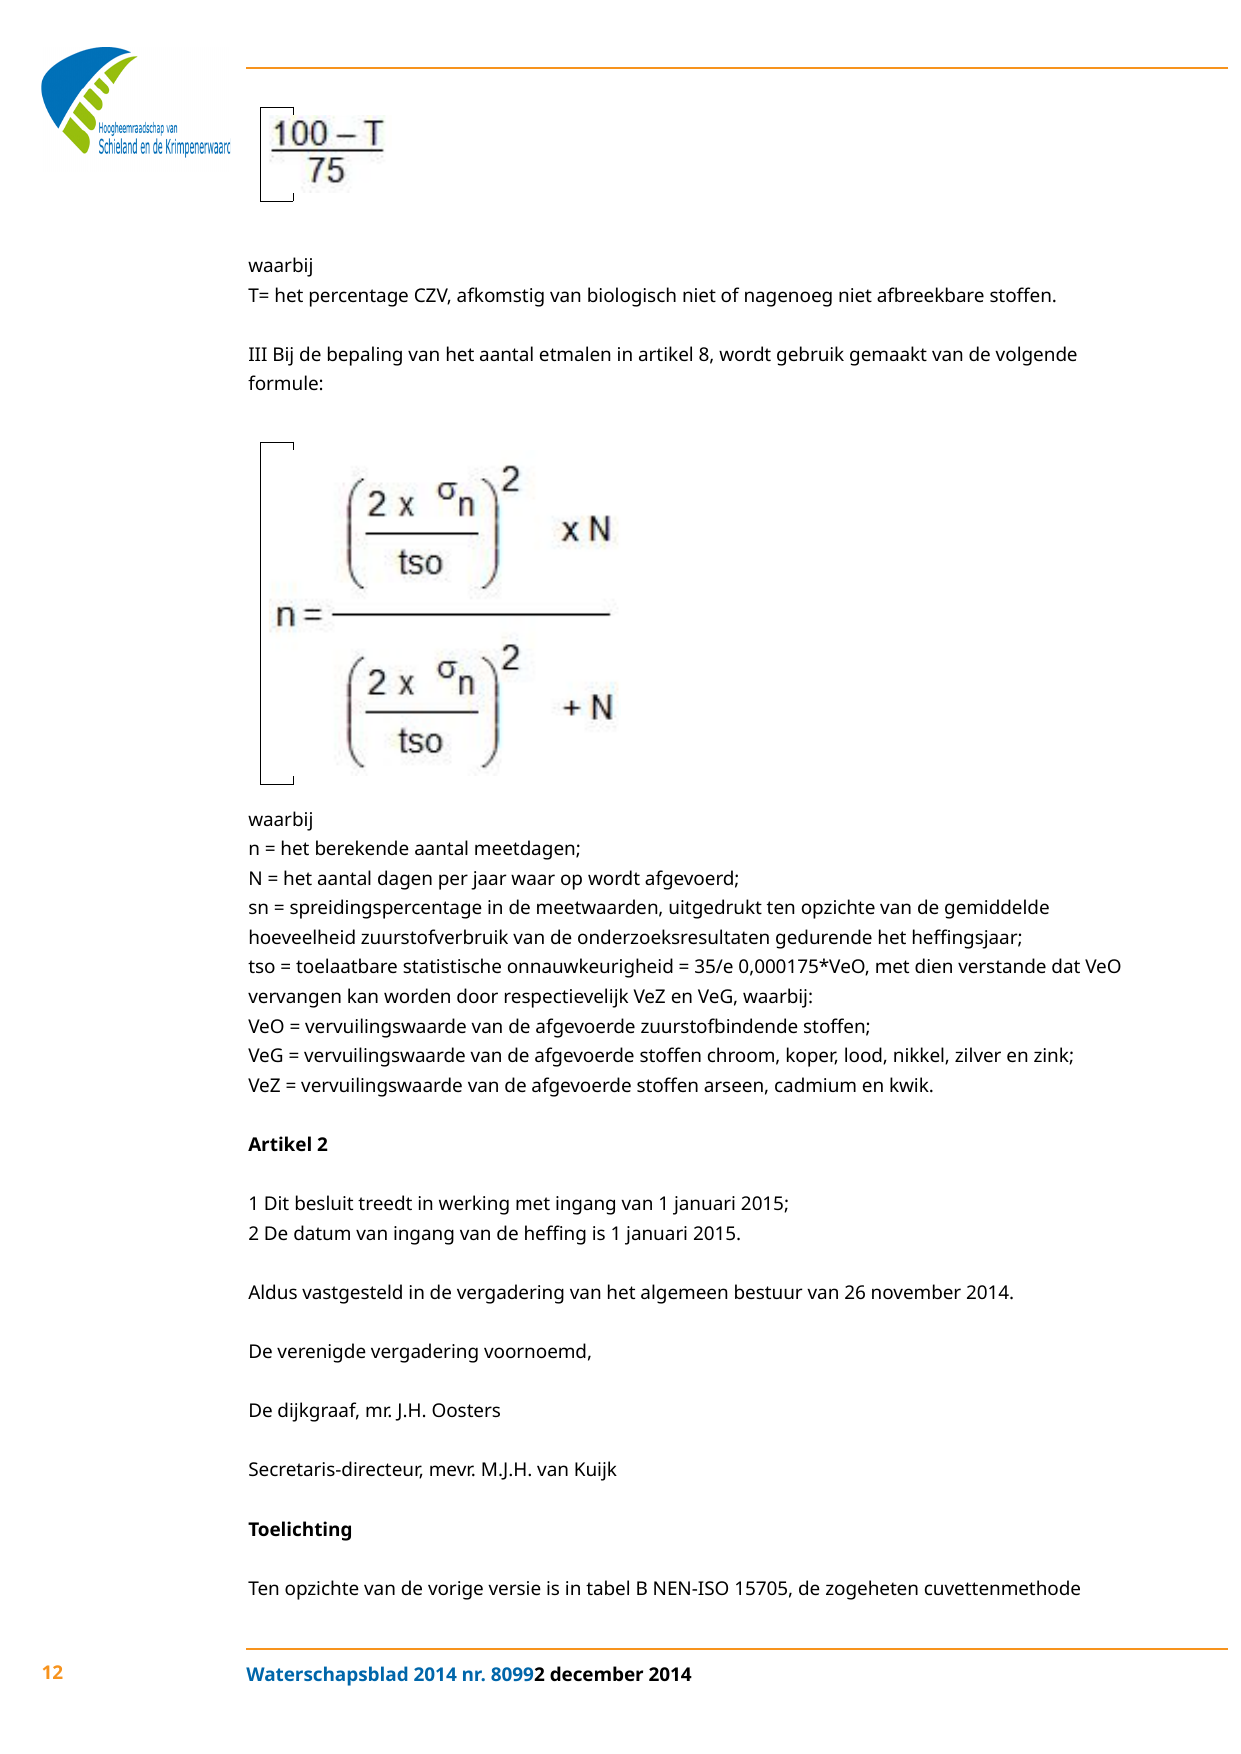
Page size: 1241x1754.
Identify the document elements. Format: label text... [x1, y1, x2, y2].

picture [268, 115, 392, 193]
text 2 De datum van ingang van de heffing is 1 januari 2015. [248, 1220, 1152, 1246]
text De verenigde vergadering voornoemd, [248, 1338, 1152, 1364]
text tso = toelaatbare statistische onnauwkeurigheid = 35/e 0,000175*VeO, met dien verstande dat VeO vervangen kan worden door respectievelijk VeZ en VeG, waarbij: [248, 954, 1152, 1009]
text Secretaris-directeur, mevr. M.J.H. van Kuijk [248, 1457, 1152, 1482]
text waarbij [248, 252, 1152, 278]
picture [41, 47, 231, 172]
text III Bij de bepaling van het aantal etmalen in artikel 8, wordt gebruik gemaakt van de volgende formule: [248, 341, 1152, 396]
text T= het percentage CZV, afkomstig van biologisch niet of nagenoeg niet afbreekbare stoffen. [248, 282, 1152, 308]
text VeO = vervuilingswaarde van de afgevoerde zuurstofbindende stoffen; [248, 1013, 1152, 1038]
text sn = spreidingspercentage in de meetwaarden, uitgedrukt ten opzichte van de gemiddelde hoeveelheid zuurstofverbruik van de onderzoeksresultaten gedurende het heffingsjaar; [248, 894, 1152, 950]
text N = het aantal dagen per jaar waar op wordt afgevoerd; [248, 865, 1152, 891]
text Toelichting [248, 1516, 1152, 1541]
text Ten opzichte van de vorige versie is in tabel B NEN-ISO 15705, de zogeheten cuvettenmethode [248, 1575, 1152, 1601]
picture [268, 450, 621, 776]
text Aldus vastgesteld in de vergadering van het algemeen bestuur van 26 november 2014. [248, 1279, 1152, 1305]
text VeZ = vervuilingswaarde van de afgevoerde stoffen arseen, cadmium en kwik. [248, 1072, 1152, 1098]
text Artikel 2 [248, 1131, 1152, 1157]
text waarbij [248, 806, 1152, 831]
text n = het berekende aantal meetdagen; [248, 835, 1152, 861]
text VeG = vervuilingswaarde van de afgevoerde stoffen chroom, koper, lood, nikkel, zilver en zink; [248, 1042, 1152, 1068]
text 1 Dit besluit treedt in werking met ingang van 1 januari 2015; [248, 1190, 1152, 1216]
text De dijkgraaf, mr. J.H. Oosters [248, 1397, 1152, 1423]
